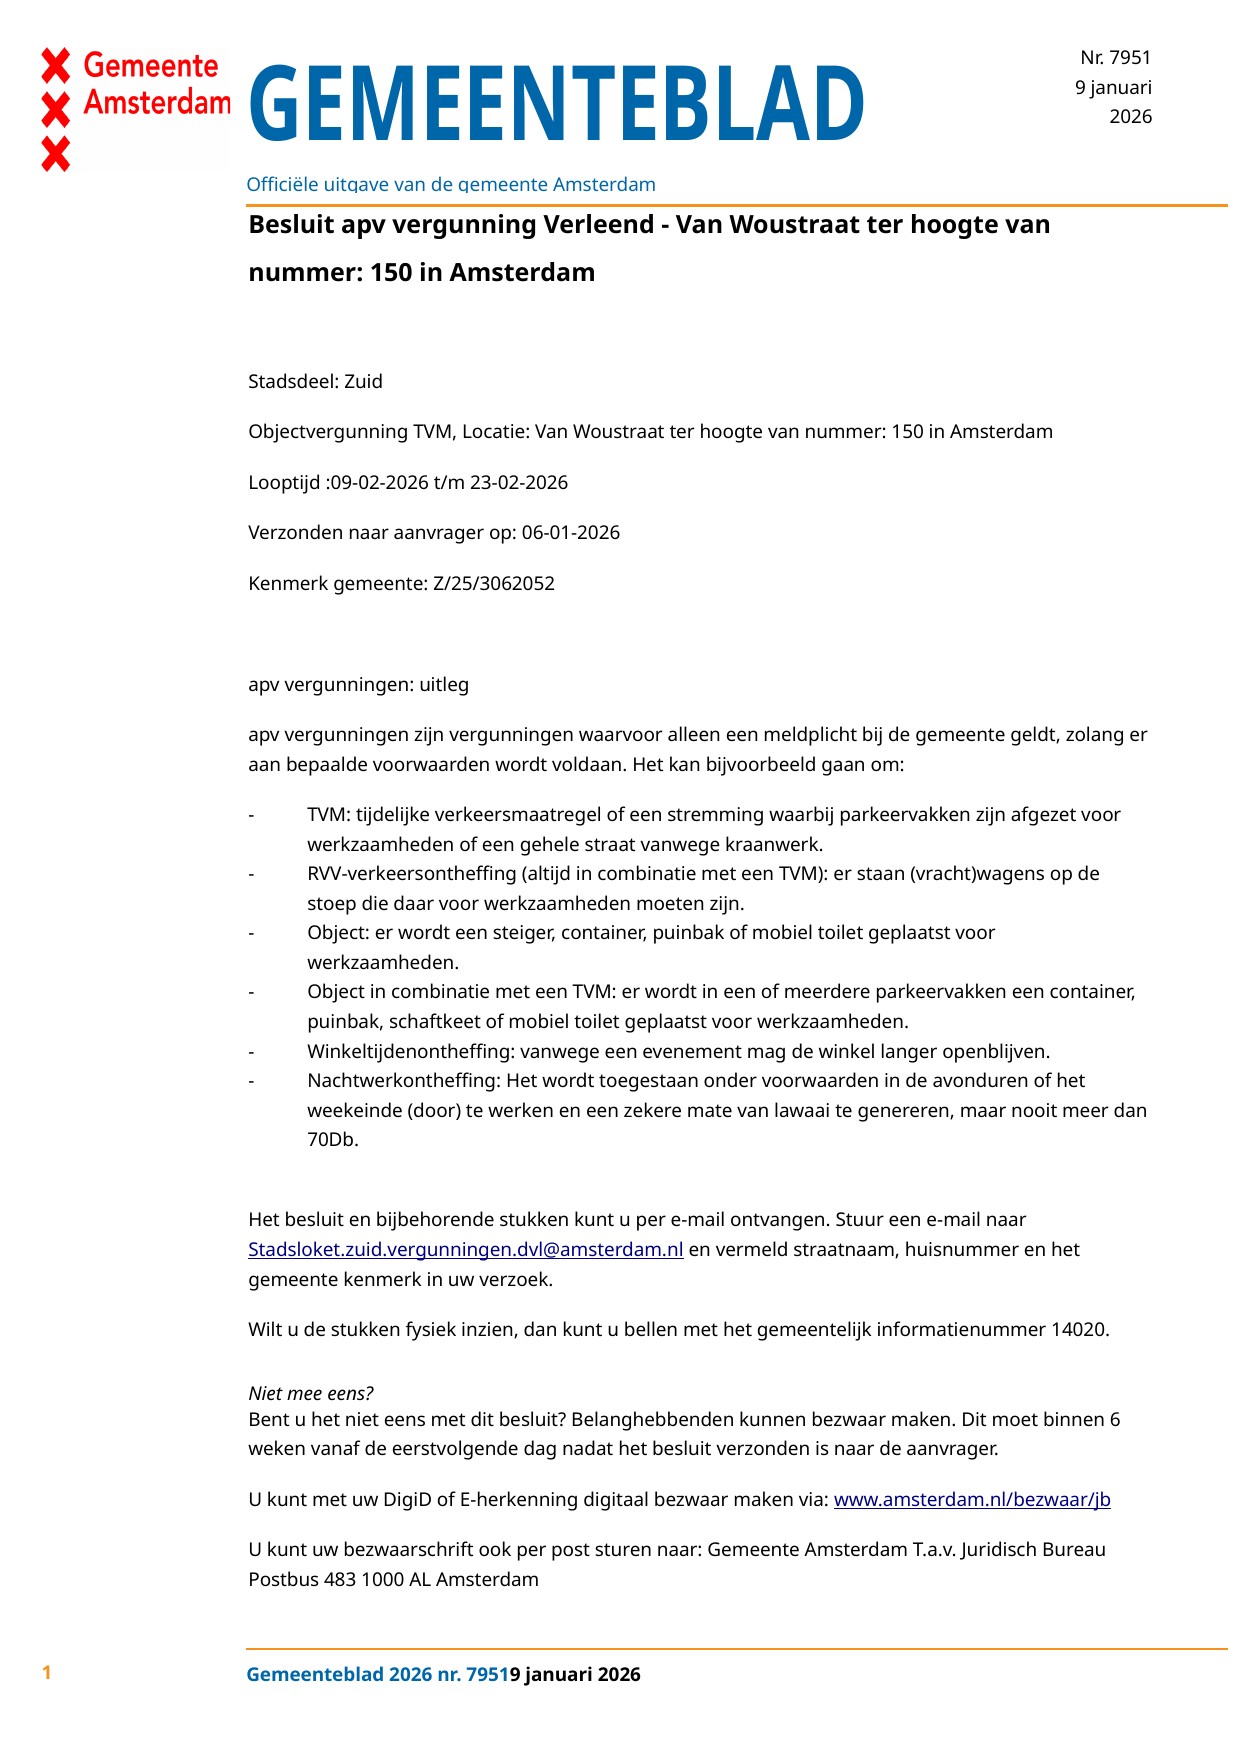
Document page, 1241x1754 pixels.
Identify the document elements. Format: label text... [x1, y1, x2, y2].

text Kenmerk gemeente: Z/25/3062052 [248, 570, 1152, 596]
list Object in combinatie met een TVM: er wordt in een of meerdere parkeervakken een container, puinbak, schaftkeet of mobiel toilet geplaatst voor werkzaamheden. [248, 979, 1152, 1034]
list Object: er wordt een steiger, container, puinbak of mobiel toilet geplaatst voor werkzaamheden. [248, 919, 1152, 975]
list TVM: tijdelijke verkeersmaatregel of een stremming waarbij parkeervakken zijn afgezet voor werkzaamheden of een gehele straat vanwege kraanwerk. [248, 801, 1152, 857]
text apv vergunningen zijn vergunningen waarvoor alleen een meldplicht bij de gemeente geldt, zolang er aan bepaalde voorwaarden wordt voldaan. Het kan bijvoorbeeld gaan om: [248, 721, 1152, 777]
text U kunt met uw DigiD of E-herkenning digitaal bezwaar maken via: www.amsterdam.nl/bezwaar/jb [248, 1486, 1152, 1512]
text Bent u het niet eens met dit besluit? Belanghebbenden kunnen bezwaar maken. Dit moet binnen 6 weken vanaf de eerstvolgende dag nadat het besluit verzonden is naar de aanvrager. [248, 1406, 1152, 1461]
text apv vergunningen: uitleg [248, 671, 1152, 697]
text Verzonden naar aanvrager op: 06-01-2026 [248, 519, 1152, 545]
text Looptijd :09-02-2026 t/m 23-02-2026 [248, 469, 1152, 495]
text Het besluit en bijbehorende stukken kunt u per e-mail ontvangen. Stuur een e-mail naar Stadsloket.zuid.vergunningen.dvl@amsterdam.nl en vermeld straatnaam, huisnummer en het gemeente kenmerk in uw verzoek. [248, 1207, 1152, 1292]
text Wilt u de stukken fysiek inzien, dan kunt u bellen met het gemeentelijk informatienummer 14020. [248, 1316, 1152, 1342]
text Stadsdeel: Zuid [248, 368, 1152, 394]
list Nachtwerkontheffing: Het wordt toegestaan onder voorwaarden in de avonduren of het weekeinde (door) te werken en een zekere mate van lawaai te genereren, maar nooit meer dan 70Db. [248, 1067, 1152, 1152]
picture [41, 47, 231, 172]
list RVV-verkeersontheffing (altijd in combinatie met een TVM): er staan (vracht)wagens op de stoep die daar voor werkzaamheden moeten zijn. [248, 860, 1152, 916]
text U kunt uw bezwaarschrift ook per post sturen naar: Gemeente Amsterdam T.a.v. Juridisch Bureau Postbus 483 1000 AL Amsterdam [248, 1536, 1152, 1592]
text Objectvergunning TVM, Locatie: Van Woustraat ter hoogte van nummer: 150 in Amsterdam [248, 419, 1152, 444]
text Besluit apv vergunning Verleend - Van Woustraat ter hoogte van nummer: 150 in Amsterdam [248, 207, 1152, 288]
list Winkeltijdenontheffing: vanwege een evenement mag de winkel langer openblijven. [248, 1038, 1152, 1064]
text Niet mee eens? [248, 1380, 1152, 1406]
